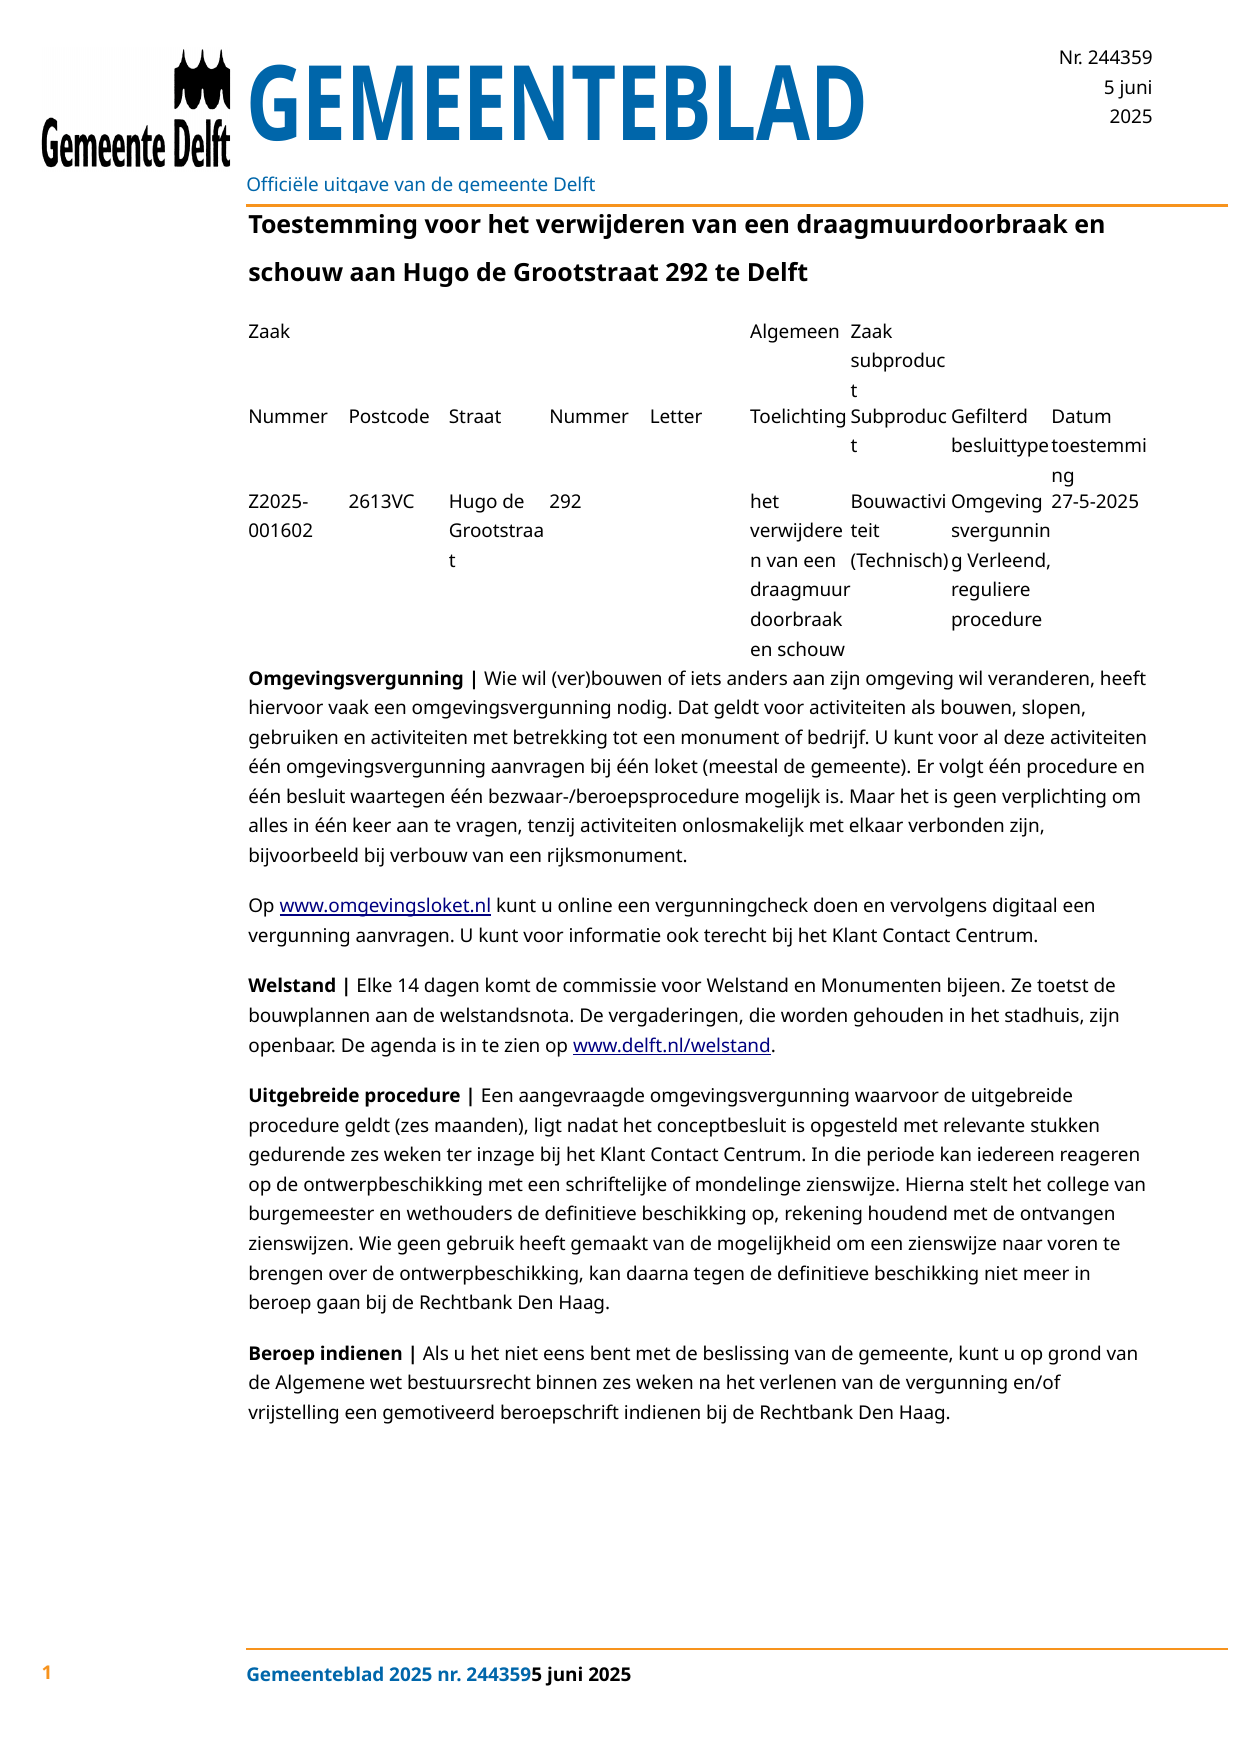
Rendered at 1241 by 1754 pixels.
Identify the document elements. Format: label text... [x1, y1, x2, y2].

table_header [650, 318, 750, 403]
picture [41, 47, 231, 172]
text Uitgebreide procedure | Een aangevraagde omgevingsvergunning waarvoor de uitgebreide procedure geldt (zes maanden), ligt nadat het conceptbesluit is opgesteld met relevante stukken gedurende zes weken ter inzage bij het Klant Contact Centrum. In die periode kan iedereen reageren op de ontwerpbeschikking met een schriftelijke of mondelinge zienswijze. Hierna stelt het college van burgemeester en wethouders de definitieve beschikking op, rekening houdend met de ontvangen zienswijzen. Wie geen gebruik heeft gemaakt van de mogelijkheid om een zienswijze naar voren te brengen over de ontwerpbeschikking, kan daarna tegen de definitieve beschikking niet meer in beroep gaan bij de Rechtbank Den Haag. [248, 1082, 1152, 1315]
table_cell Postcode [348, 403, 449, 488]
table_cell Datum toestemming [1051, 403, 1152, 488]
text Toestemming voor het verwijderen van een draagmuurdoorbraak en schouw aan Hugo de Grootstraat 292 te Delft [248, 207, 1152, 288]
table_cell Toelichting [750, 403, 850, 488]
table_header Algemeen [750, 318, 850, 403]
table_cell 292 [549, 488, 649, 661]
table_cell het verwijderen van een draagmuurdoorbraak en schouw [750, 488, 850, 661]
table_header Zaak subproduct [850, 318, 951, 403]
table_header [951, 318, 1051, 403]
table_cell Subproduct [850, 403, 951, 488]
table_cell Letter [650, 403, 750, 488]
text Omgevingsvergunning | Wie wil (ver)bouwen of iets anders aan zijn omgeving wil veranderen, heeft hiervoor vaak een omgevingsvergunning nodig. Dat geldt voor activiteiten als bouwen, slopen, gebruiken en activiteiten met betrekking tot een monument of bedrijf. U kunt voor al deze activiteiten één omgevingsvergunning aanvragen bij één loket (meestal de gemeente). Er volgt één procedure en één besluit waartegen één bezwaar-/beroepsprocedure mogelijk is. Maar het is geen verplichting om alles in één keer aan te vragen, tenzij activiteiten onlosmakelijk met elkaar verbonden zijn, bijvoorbeeld bij verbouw van een rijksmonument. [248, 665, 1152, 868]
table_cell Nummer [248, 403, 348, 488]
table_cell 2613VC [348, 488, 449, 661]
table_cell Straat [449, 403, 549, 488]
table_cell Gefilterd besluittype [951, 403, 1051, 488]
text Welstand | Elke 14 dagen komt de commissie voor Welstand en Monumenten bijeen. Ze toetst de bouwplannen aan de welstandsnota. De vergaderingen, die worden gehouden in het stadhuis, zijn openbaar. De agenda is in te zien op www.delft.nl/welstand. [248, 973, 1152, 1057]
table_header [549, 318, 649, 403]
table_header [348, 318, 449, 403]
table_header Zaak [248, 318, 348, 403]
table_cell Nummer [549, 403, 649, 488]
table_header [449, 318, 549, 403]
table_header [1051, 318, 1152, 403]
table_cell [650, 488, 750, 661]
text Beroep indienen | Als u het niet eens bent met de beslissing van de gemeente, kunt u op grond van de Algemene wet bestuursrecht binnen zes weken na het verlenen van de vergunning en/of vrijstelling een gemotiveerd beroepschrift indienen bij de Rechtbank Den Haag. [248, 1340, 1152, 1424]
text Op www.omgevingsloket.nl kunt u online een vergunningcheck doen en vervolgens digitaal een vergunning aanvragen. U kunt voor informatie ook terecht bij het Klant Contact Centrum. [248, 893, 1152, 948]
table_cell Z2025-001602 [248, 488, 348, 661]
table_cell 27-5-2025 [1051, 488, 1152, 661]
table_cell Bouwactiviteit (Technisch) [850, 488, 951, 661]
table_cell Hugo de Grootstraat [449, 488, 549, 661]
table_cell Omgevingsvergunning Verleend, reguliere procedure [951, 488, 1051, 661]
